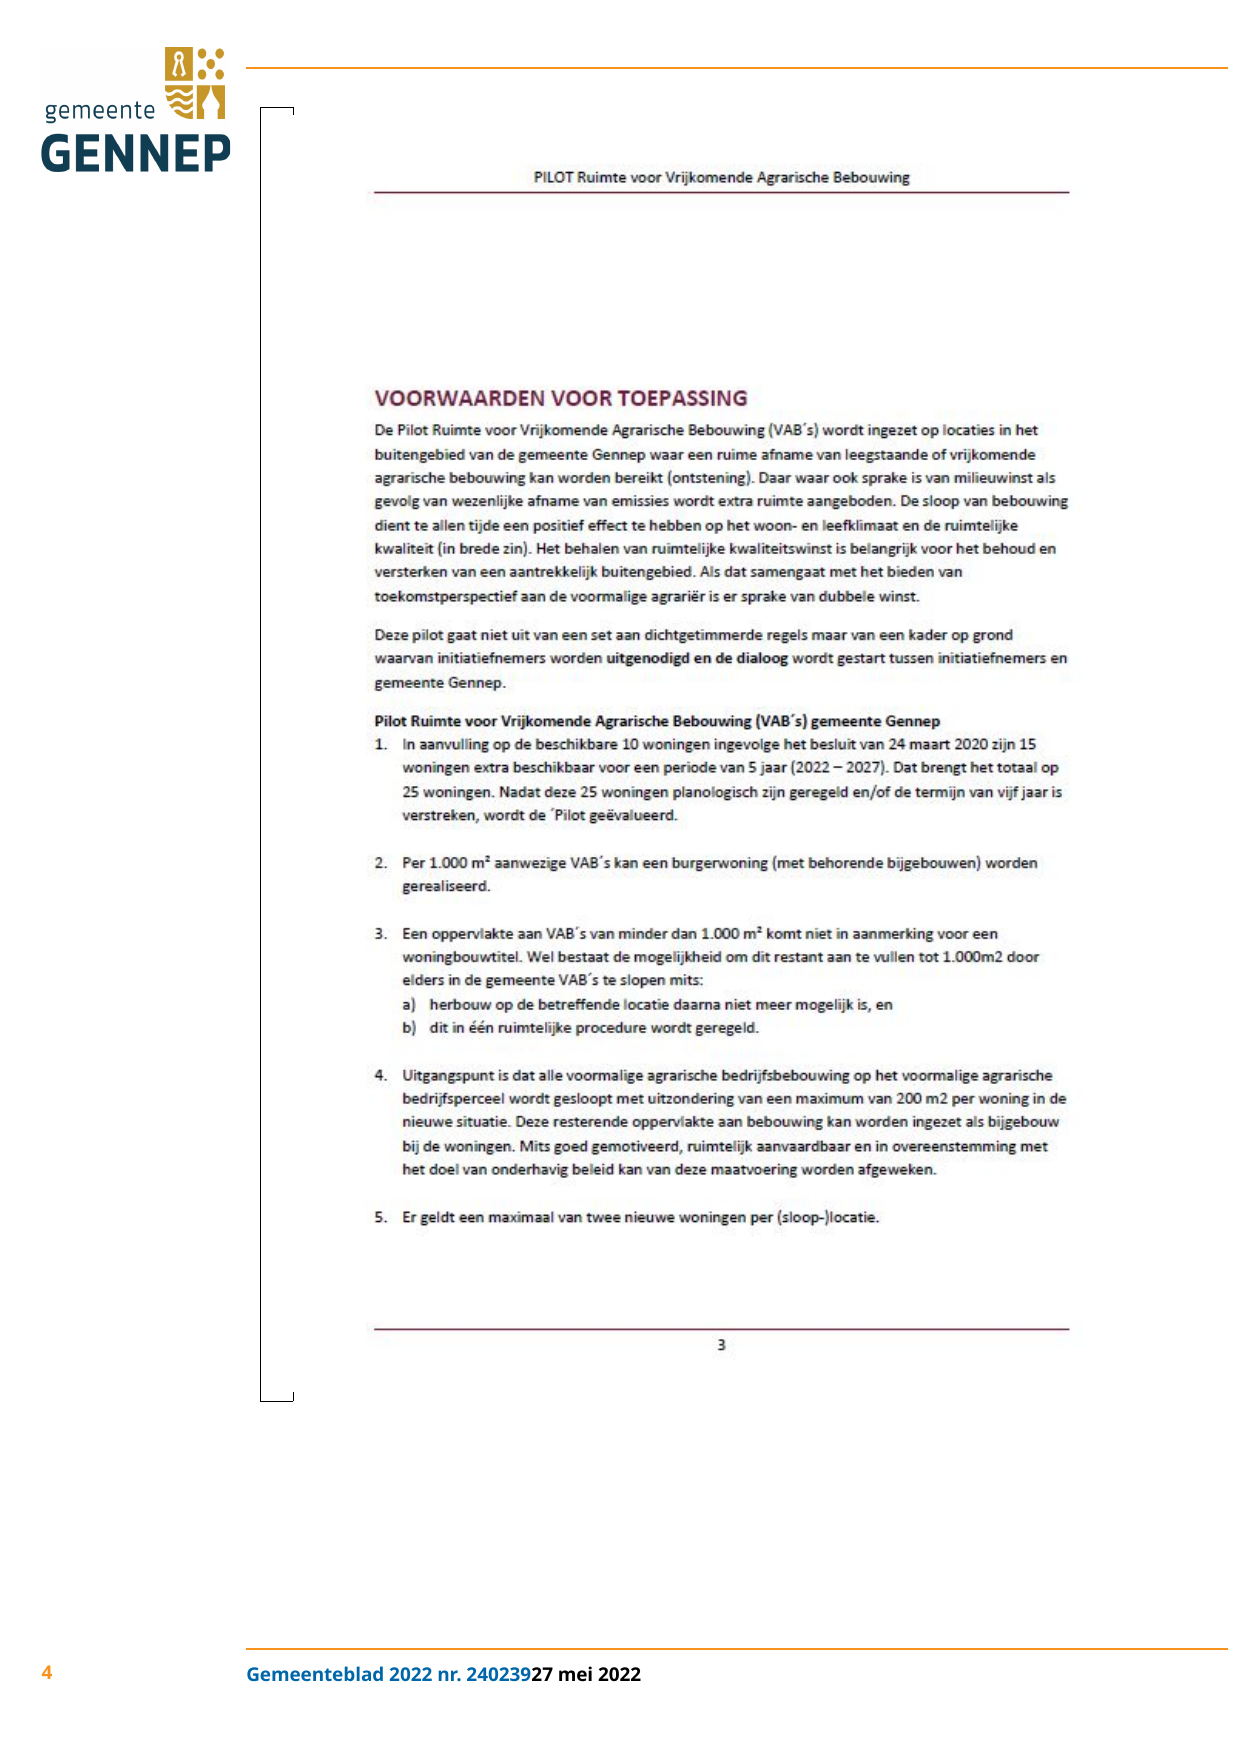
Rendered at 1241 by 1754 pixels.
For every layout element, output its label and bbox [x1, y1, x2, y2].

picture [268, 115, 1173, 1392]
picture [41, 47, 231, 172]
